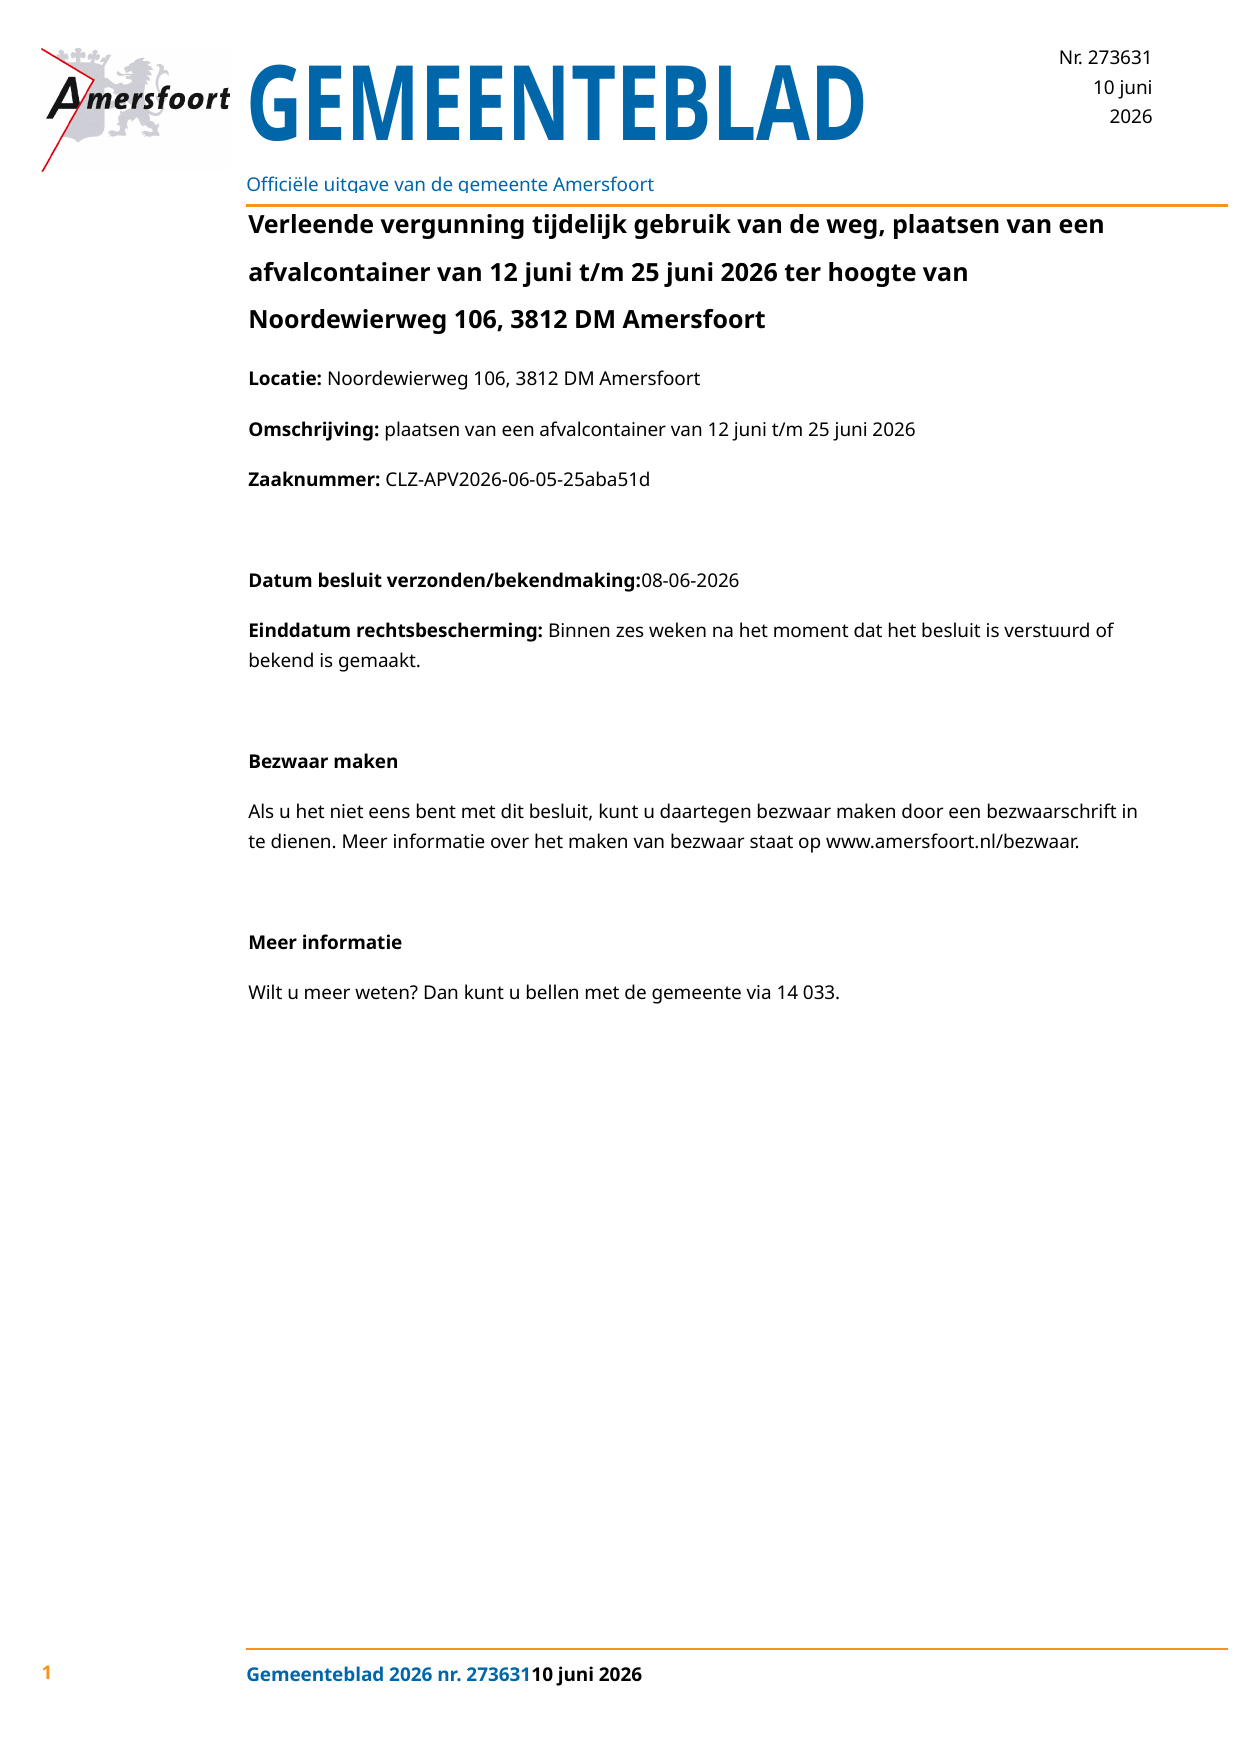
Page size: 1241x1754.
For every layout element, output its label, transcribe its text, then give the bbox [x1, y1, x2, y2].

text Wilt u meer weten? Dan kunt u bellen met de gemeente via 14 033. [248, 979, 1152, 1005]
picture [41, 47, 231, 172]
text Meer informatie [248, 929, 1152, 954]
text Omschrijving: plaatsen van een afvalcontainer van 12 juni t/m 25 juni 2026 [248, 416, 1152, 442]
text Zaaknummer: CLZ-APV2026-06-05-25aba51d [248, 466, 1152, 492]
text Bezwaar maken [248, 748, 1152, 774]
text Locatie: Noordewierweg 106, 3812 DM Amersfoort [248, 366, 1152, 391]
text Verleende vergunning tijdelijk gebruik van de weg, plaatsen van een afvalcontainer van 12 juni t/m 25 juni 2026 ter hoogte van Noordewierweg 106, 3812 DM Amersfoort [248, 207, 1152, 336]
text Datum besluit verzonden/bekendmaking:08-06-2026 [248, 567, 1152, 593]
text Als u het niet eens bent met dit besluit, kunt u daartegen bezwaar maken door een bezwaarschrift in te dienen. Meer informatie over het maken van bezwaar staat op www.amersfoort.nl/bezwaar. [248, 798, 1152, 854]
text Einddatum rechtsbescherming: Binnen zes weken na het moment dat het besluit is verstuurd of bekend is gemaakt. [248, 618, 1152, 673]
